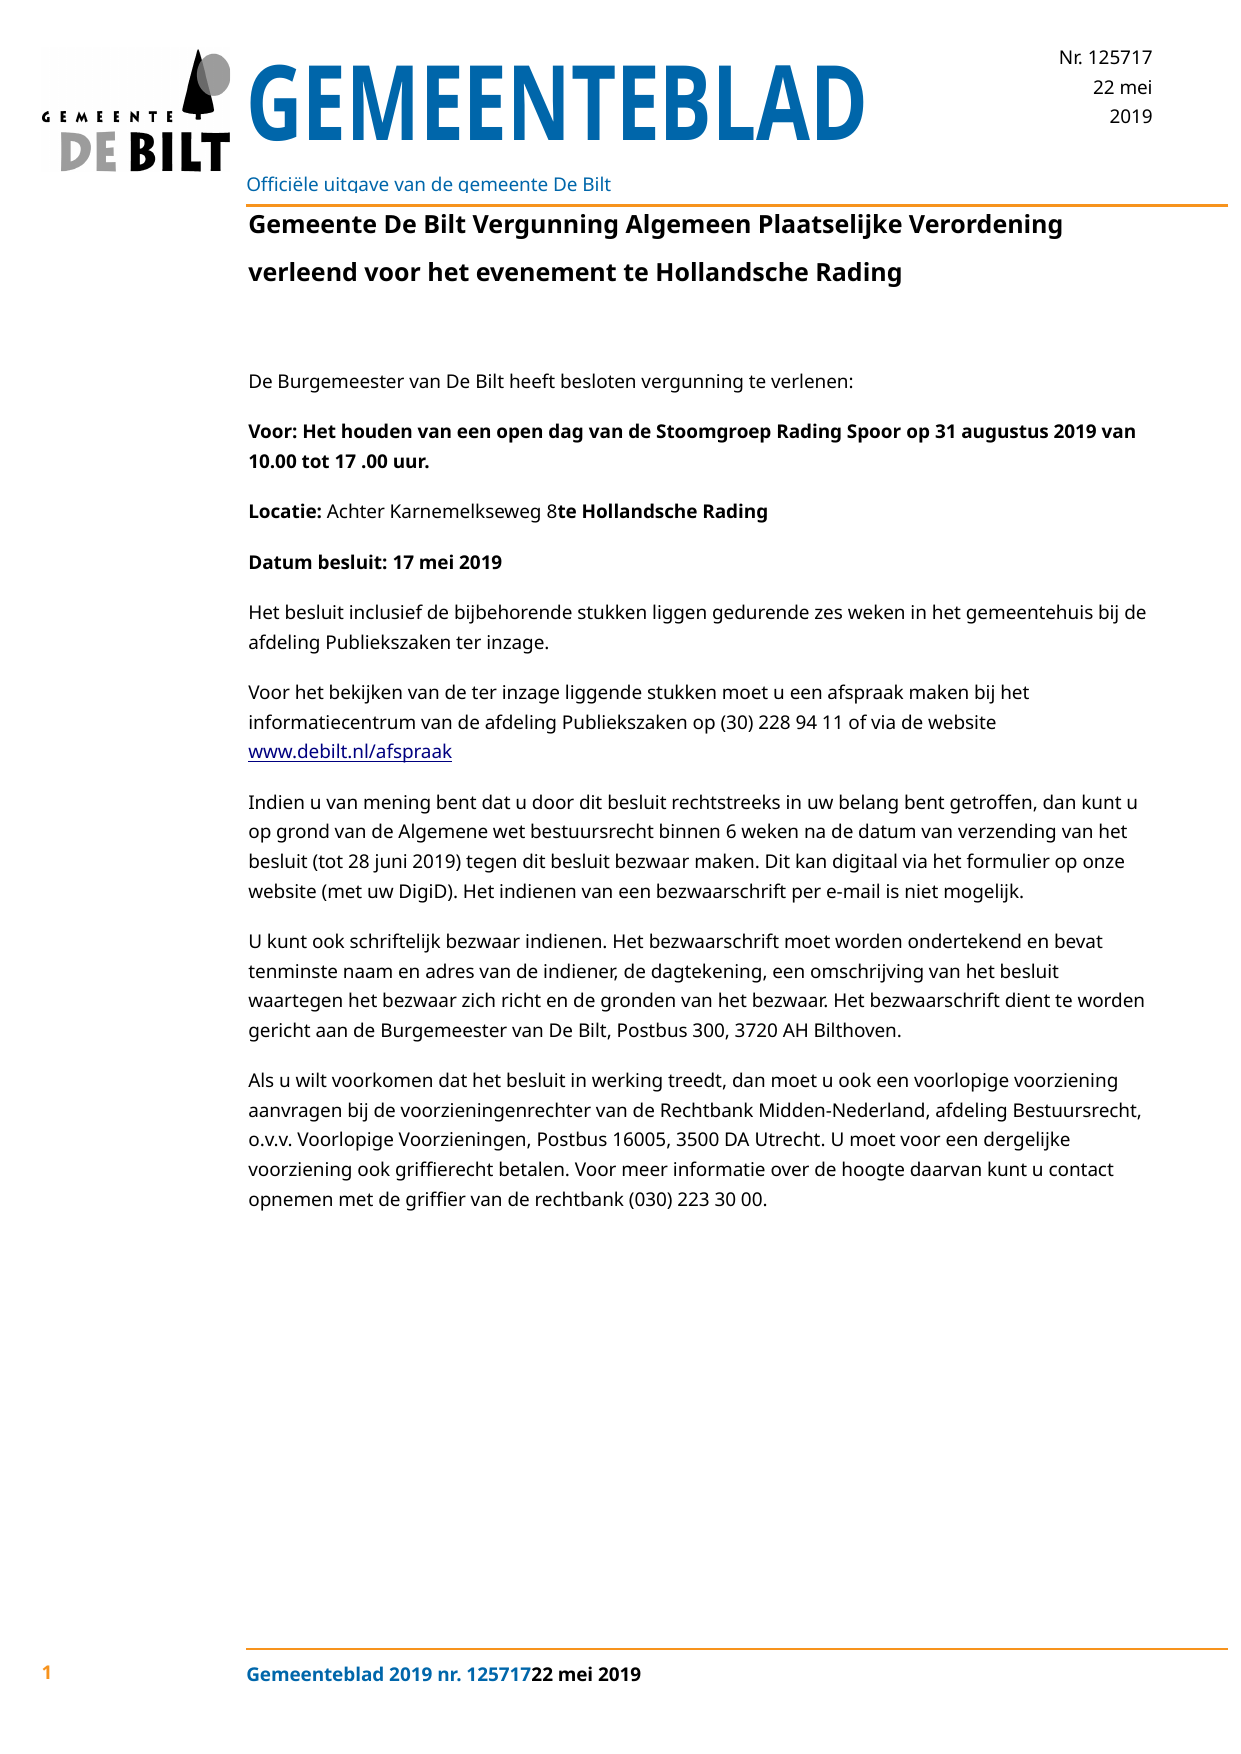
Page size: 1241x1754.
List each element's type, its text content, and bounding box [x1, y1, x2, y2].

text Datum besluit: 17 mei 2019 [248, 549, 1152, 575]
text Indien u van mening bent dat u door dit besluit rechtstreeks in uw belang bent getroffen, dan kunt u op grond van de Algemene wet bestuursrecht binnen 6 weken na de datum van verzending van het besluit (tot 28 juni 2019) tegen dit besluit bezwaar maken. Dit kan digitaal via het formulier op onze website (met uw DigiD). Het indienen van een bezwaarschrift per e-mail is niet mogelijk. [248, 789, 1152, 904]
text Gemeente De Bilt Vergunning Algemeen Plaatselijke Verordening verleend voor het evenement te Hollandsche Rading [248, 207, 1152, 288]
text Voor: Het houden van een open dag van de Stoomgroep Rading Spoor op 31 augustus 2019 van 10.00 tot 17 .00 uur. [248, 419, 1152, 474]
text Als u wilt voorkomen dat het besluit in werking treedt, dan moet u ook een voorlopige voorziening aanvragen bij de voorzieningenrechter van de Rechtbank Midden-Nederland, afdeling Bestuursrecht, o.v.v. Voorlopige Voorzieningen, Postbus 16005, 3500 DA Utrecht. U moet voor een dergelijke voorziening ook griffierecht betalen. Voor meer informatie over de hoogte daarvan kunt u contact opnemen met de griffier van de rechtbank (030) 223 30 00. [248, 1067, 1152, 1212]
text Locatie: Achter Karnemelkseweg 8te Hollandsche Rading [248, 499, 1152, 524]
picture [41, 47, 231, 172]
text De Burgemeester van De Bilt heeft besloten vergunning te verlenen: [248, 368, 1152, 394]
text Het besluit inclusief de bijbehorende stukken liggen gedurende zes weken in het gemeentehuis bij de afdeling Publiekszaken ter inzage. [248, 599, 1152, 655]
text Voor het bekijken van de ter inzage liggende stukken moet u een afspraak maken bij het informatiecentrum van de afdeling Publiekszaken op (30) 228 94 11 of via de website www.debilt.nl/afspraak [248, 679, 1152, 764]
text U kunt ook schriftelijk bezwaar indienen. Het bezwaarschrift moet worden ondertekend en bevat tenminste naam en adres van de indiener, de dagtekening, een omschrijving van het besluit waartegen het bezwaar zich richt en de gronden van het bezwaar. Het bezwaarschrift dient te worden gericht aan de Burgemeester van De Bilt, Postbus 300, 3720 AH Bilthoven. [248, 928, 1152, 1043]
